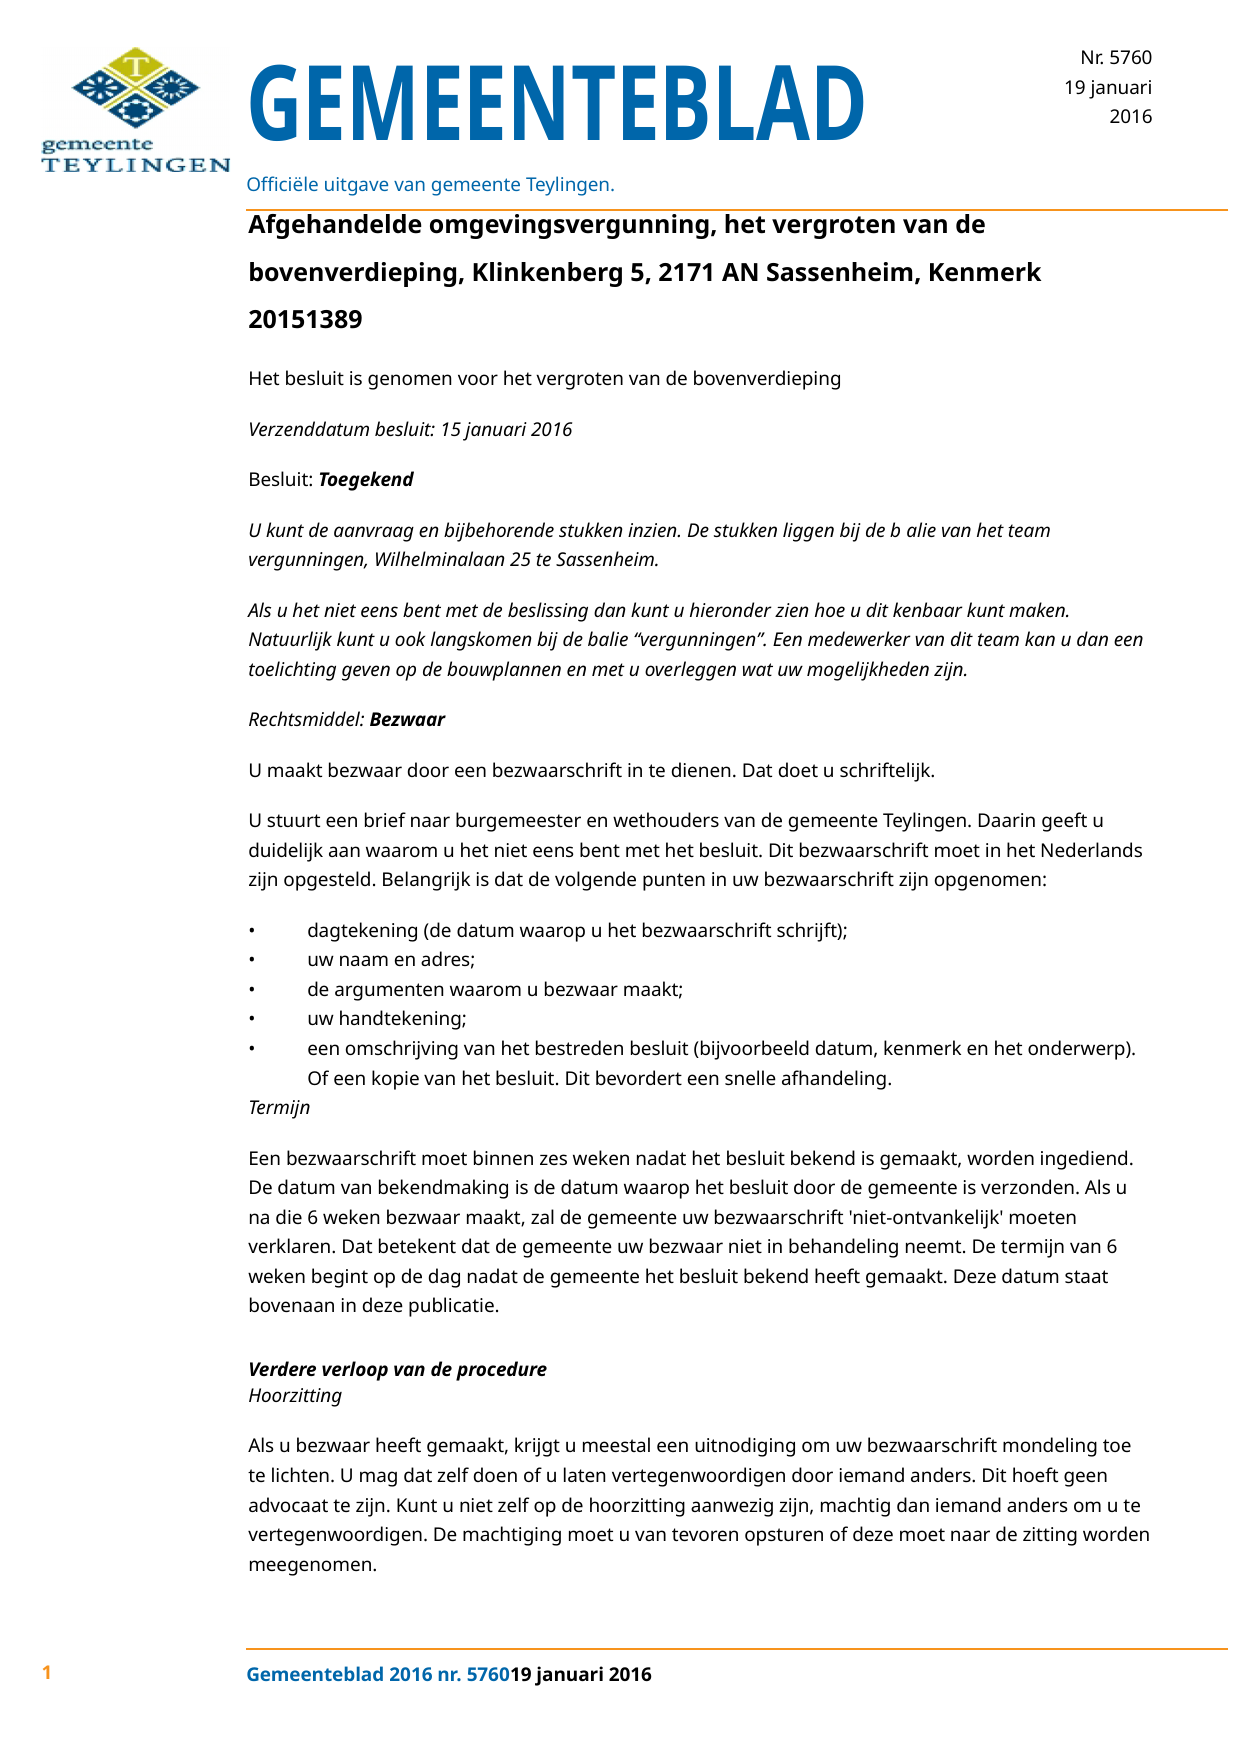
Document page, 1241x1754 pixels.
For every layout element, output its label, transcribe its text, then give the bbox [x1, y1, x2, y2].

list uw naam en adres; [248, 946, 1152, 972]
list de argumenten waarom u bezwaar maakt; [248, 976, 1152, 1002]
text U kunt de aanvraag en bijbehorende stukken inzien. De stukken liggen bij de b alie van het team vergunningen, Wilhelminalaan 25 te Sassenheim. [248, 517, 1152, 572]
text Hoorzitting [248, 1382, 1152, 1408]
text Termijn [248, 1094, 1152, 1120]
text Rechtsmiddel: Bezwaar [248, 706, 1152, 732]
text U maakt bezwaar door een bezwaarschrift in te dienen. Dat doet u schriftelijk. [248, 757, 1152, 782]
text Een bezwaarschrift moet binnen zes weken nadat het besluit bekend is gemaakt, worden ingediend. De datum van bekendmaking is de datum waarop het besluit door de gemeente is verzonden. Als u na die 6 weken bezwaar maakt, zal de gemeente uw bezwaarschrift 'niet-ontvankelijk' moeten verklaren. Dat betekent dat de gemeente uw bezwaar niet in behandeling neemt. De termijn van 6 weken begint op de dag nadat de gemeente het besluit bekend heeft gemaakt. Deze datum staat bovenaan in deze publicatie. [248, 1145, 1152, 1318]
picture [41, 47, 231, 172]
text Verdere verloop van de procedure [248, 1357, 1152, 1382]
text Het besluit is genomen voor het vergroten van de bovenverdieping [248, 366, 1152, 391]
text U stuurt een brief naar burgemeester en wethouders van de gemeente Teylingen. Daarin geeft u duidelijk aan waarom u het niet eens bent met het besluit. Dit bezwaarschrift moet in het Nederlands zijn opgesteld. Belangrijk is dat de volgende punten in uw bezwaarschrift zijn opgenomen: [248, 807, 1152, 892]
text Als u bezwaar heeft gemaakt, krijgt u meestal een uitnodiging om uw bezwaarschrift mondeling toe te lichten. U mag dat zelf doen of u laten vertegenwoordigen door iemand anders. Dit hoeft geen advocaat te zijn. Kunt u niet zelf op de hoorzitting aanwezig zijn, machtig dan iemand anders om u te vertegenwoordigen. De machtiging moet u van tevoren opsturen of deze moet naar de zitting worden meegenomen. [248, 1433, 1152, 1577]
text Besluit: Toegekend [248, 466, 1152, 492]
text Als u het niet eens bent met de beslissing dan kunt u hieronder zien hoe u dit kenbaar kunt maken. Natuurlijk kunt u ook langskomen bij de balie “vergunningen”. Een medewerker van dit team kan u dan een toelichting geven op de bouwplannen en met u overleggen wat uw mogelijkheden zijn. [248, 597, 1152, 682]
list dagtekening (de datum waarop u het bezwaarschrift schrijft); [248, 917, 1152, 942]
text Verzenddatum besluit: 15 januari 2016 [248, 416, 1152, 442]
list uw handtekening; [248, 1006, 1152, 1031]
list een omschrijving van het bestreden besluit (bijvoorbeeld datum, kenmerk en het onderwerp). Of een kopie van het besluit. Dit bevordert een snelle afhandeling. [248, 1035, 1152, 1090]
text Afgehandelde omgevingsvergunning, het vergroten van de bovenverdieping, Klinkenberg 5, 2171 AN Sassenheim, Kenmerk 20151389 [248, 211, 1152, 336]
